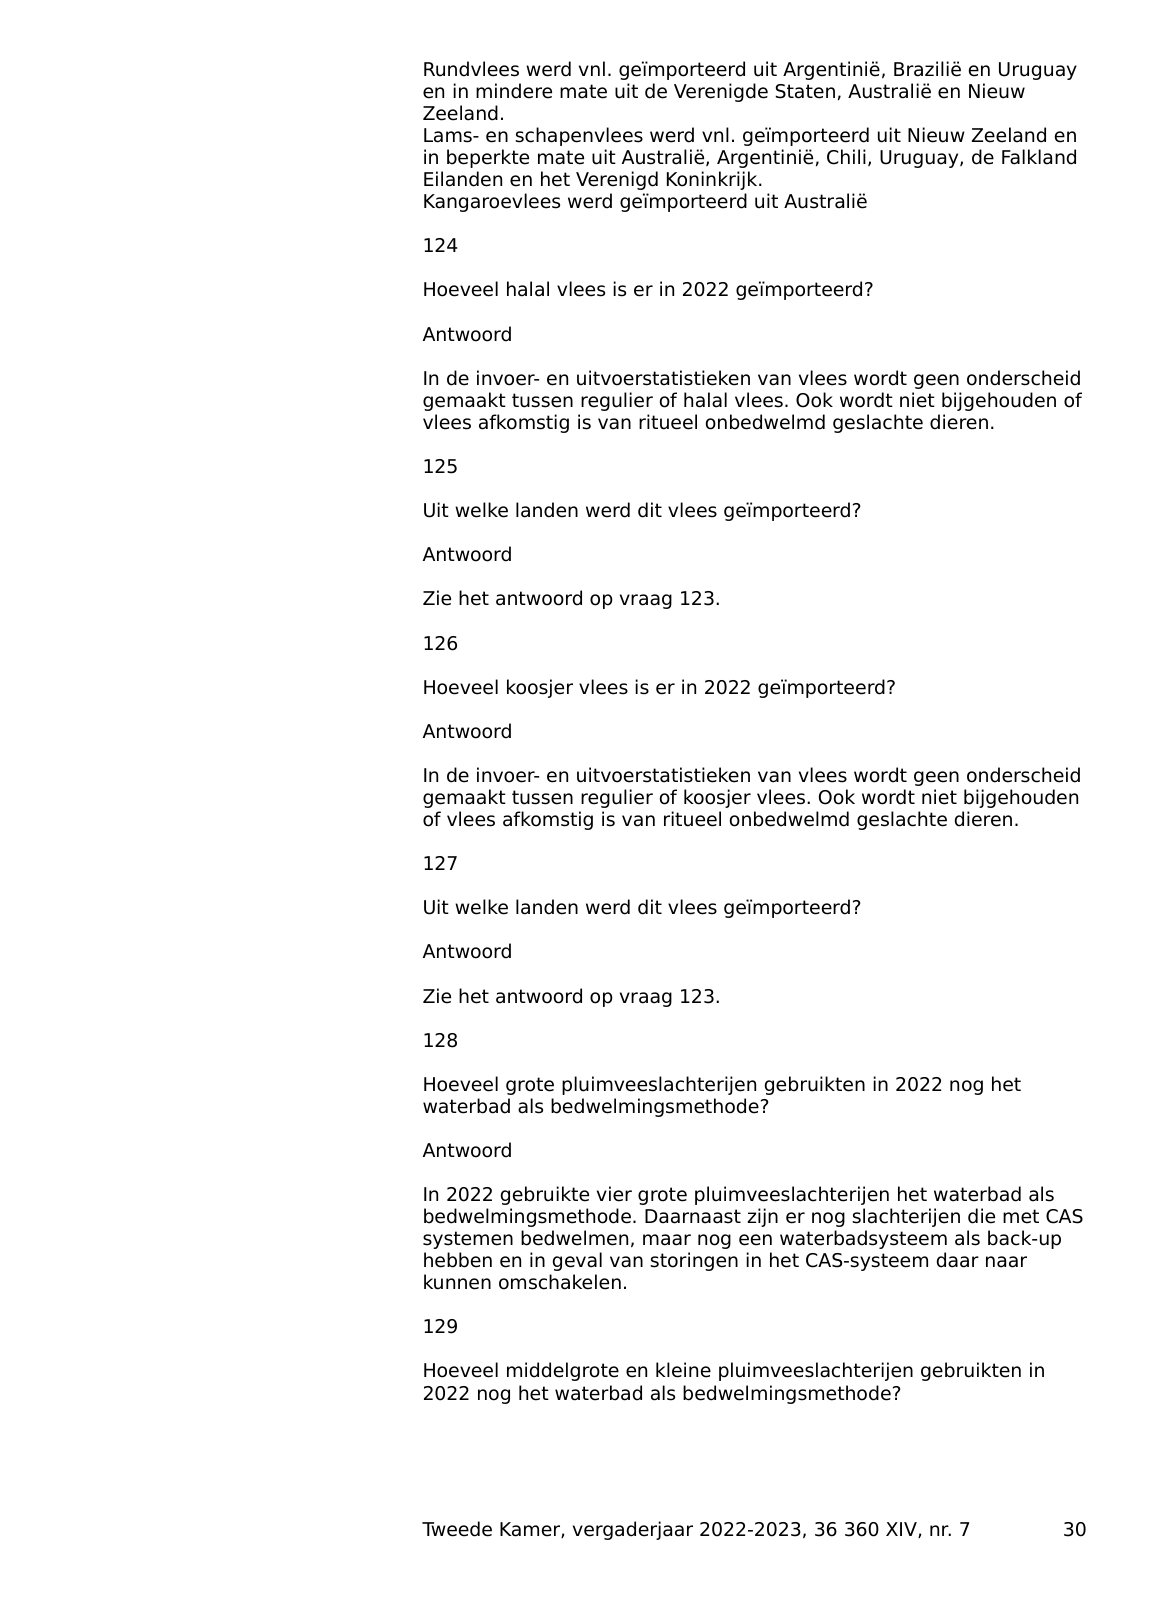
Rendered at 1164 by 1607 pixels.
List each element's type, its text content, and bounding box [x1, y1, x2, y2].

subtitle 127 [422, 853, 1087, 875]
text Hoeveel middelgrote en kleine pluimveeslachterijen gebruikten in 2022 nog het waterbad als bedwelmingsmethode? [422, 1360, 1087, 1404]
text In de invoer- en uitvoerstatistieken van vlees wordt geen onderscheid gemaakt tussen regulier of koosjer vlees. Ook wordt niet bijgehouden of vlees afkomstig is van ritueel onbedwelmd geslachte dieren. [422, 765, 1087, 831]
subtitle Antwoord [422, 1140, 1087, 1162]
subtitle 128 [422, 1030, 1087, 1052]
text Uit welke landen werd dit vlees geïmporteerd? [422, 897, 1087, 919]
text Hoeveel grote pluimveeslachterijen gebruikten in 2022 nog het waterbad als bedwelmingsmethode? [422, 1074, 1087, 1118]
text Zie het antwoord op vraag 123. [422, 986, 1087, 1007]
subtitle Antwoord [422, 544, 1087, 566]
subtitle Antwoord [422, 941, 1087, 963]
text In 2022 gebruikte vier grote pluimveeslachterijen het waterbad als bedwelmingsmethode. Daarnaast zijn er nog slachterijen die met CAS systemen bedwelmen, maar nog een waterbadsysteem als back-up hebben en in geval van storingen in het CAS-systeem daar naar kunnen omschakelen. [422, 1184, 1087, 1294]
text Zie het antwoord op vraag 123. [422, 588, 1087, 610]
text Kangaroevlees werd geïmporteerd uit Australië [422, 191, 1087, 213]
subtitle 125 [422, 456, 1087, 478]
text Lams- en schapenvlees werd vnl. geïmporteerd uit Nieuw Zeeland en in beperkte mate uit Australië, Argentinië, Chili, Uruguay, de Falkland Eilanden en het Verenigd Koninkrijk. [422, 125, 1087, 191]
subtitle 124 [422, 235, 1087, 257]
subtitle 126 [422, 632, 1087, 654]
text In de invoer- en uitvoerstatistieken van vlees wordt geen onderscheid gemaakt tussen regulier of halal vlees. Ook wordt niet bijgehouden of vlees afkomstig is van ritueel onbedwelmd geslachte dieren. [422, 368, 1087, 433]
subtitle 129 [422, 1316, 1087, 1338]
text Rundvlees werd vnl. geïmporteerd uit Argentinië, Brazilië en Uruguay en in mindere mate uit de Verenigde Staten, Australië en Nieuw Zeeland. [422, 59, 1087, 125]
text Hoeveel halal vlees is er in 2022 geïmporteerd? [422, 279, 1087, 301]
subtitle Antwoord [422, 721, 1087, 743]
text Uit welke landen werd dit vlees geïmporteerd? [422, 500, 1087, 522]
text Hoeveel koosjer vlees is er in 2022 geïmporteerd? [422, 677, 1087, 698]
subtitle Antwoord [422, 323, 1087, 345]
